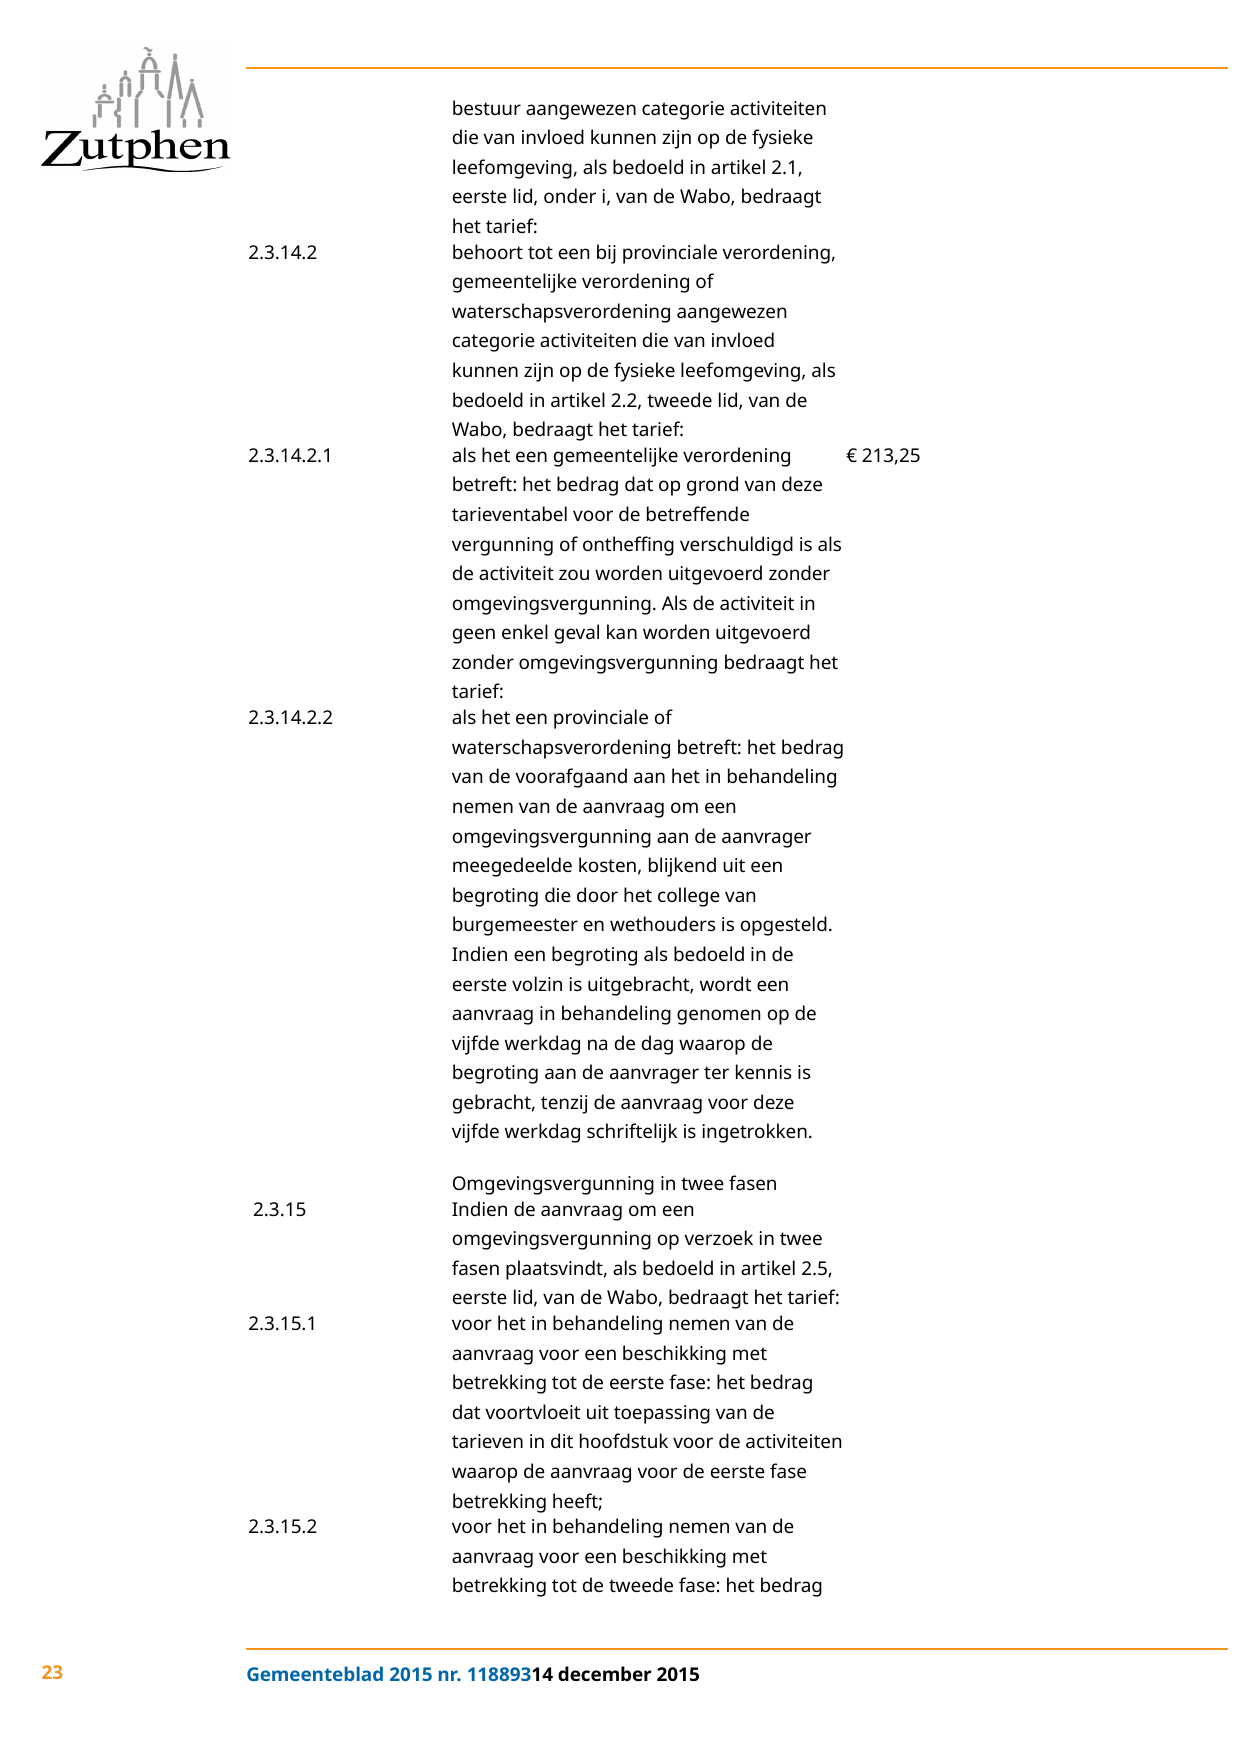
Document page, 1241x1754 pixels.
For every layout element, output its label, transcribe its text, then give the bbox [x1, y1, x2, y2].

table_cell behoort tot een bij provinciale verordening, gemeentelijke verordening of waterschapsverordening aangewezen categorie activiteiten die van invloed kunnen zijn op de fysieke leefomgeving, als bedoeld in artikel 2.2, tweede lid, van de Wabo, bedraagt het tarief: [452, 239, 846, 442]
table_cell [846, 239, 1050, 442]
table_cell [248, 1170, 452, 1196]
picture [41, 47, 231, 172]
table_cell [846, 1144, 1050, 1170]
table_cell [846, 95, 1050, 239]
table_cell € 213,25 [846, 442, 1050, 704]
table_cell 2.3.14.2 [248, 239, 452, 442]
table_cell als het een gemeentelijke verordening betreft: het bedrag dat op grond van deze tarieventabel voor de betreffende vergunning of ontheffing verschuldigd is als de activiteit zou worden uitgevoerd zonder omgevingsvergunning. Als de activiteit in geen enkel geval kan worden uitgevoerd zonder omgevingsvergunning bedraagt het tarief: [452, 442, 846, 704]
table_cell [846, 1196, 1050, 1310]
table_cell 2.3.14.2.2 [248, 705, 452, 1144]
table_cell 2.3.15.2 [248, 1514, 452, 1598]
table_cell 2.3.14.2.1 [248, 442, 452, 704]
table_cell Omgevingsvergunning in twee fasen [452, 1170, 846, 1196]
table_cell 2.3.15.1 [248, 1310, 452, 1513]
table_cell [248, 95, 452, 239]
table_cell bestuur aangewezen categorie activiteiten die van invloed kunnen zijn op de fysieke leefomgeving, als bedoeld in artikel 2.1, eerste lid, onder i, van de Wabo, bedraagt het tarief: [452, 95, 846, 239]
table_cell [846, 705, 1050, 1144]
table_cell 2.3.15 [248, 1196, 452, 1310]
table_cell Indien de aanvraag om een omgevingsvergunning op verzoek in twee fasen plaatsvindt, als bedoeld in artikel 2.5, eerste lid, van de Wabo, bedraagt het tarief: [452, 1196, 846, 1310]
table_cell [248, 1144, 452, 1170]
table_cell als het een provinciale of waterschapsverordening betreft: het bedrag van de voorafgaand aan het in behandeling nemen van de aanvraag om een omgevingsvergunning aan de aanvrager meegedeelde kosten, blijkend uit een begroting die door het college van burgemeester en wethouders is opgesteld. Indien een begroting als bedoeld in de eerste volzin is uitgebracht, wordt een aanvraag in behandeling genomen op de vijfde werkdag na de dag waarop de begroting aan de aanvrager ter kennis is gebracht, tenzij de aanvraag voor deze vijfde werkdag schriftelijk is ingetrokken. [452, 705, 846, 1144]
table_cell [452, 1144, 846, 1170]
table_cell voor het in behandeling nemen van de aanvraag voor een beschikking met betrekking tot de eerste fase: het bedrag dat voortvloeit uit toepassing van de tarieven in dit hoofdstuk voor de activiteiten waarop de aanvraag voor de eerste fase betrekking heeft; [452, 1310, 846, 1513]
table_cell [846, 1310, 1050, 1513]
table_cell [846, 1170, 1050, 1196]
table_cell [846, 1514, 1050, 1598]
table_cell voor het in behandeling nemen van de aanvraag voor een beschikking met betrekking tot de tweede fase: het bedrag [452, 1514, 846, 1598]
